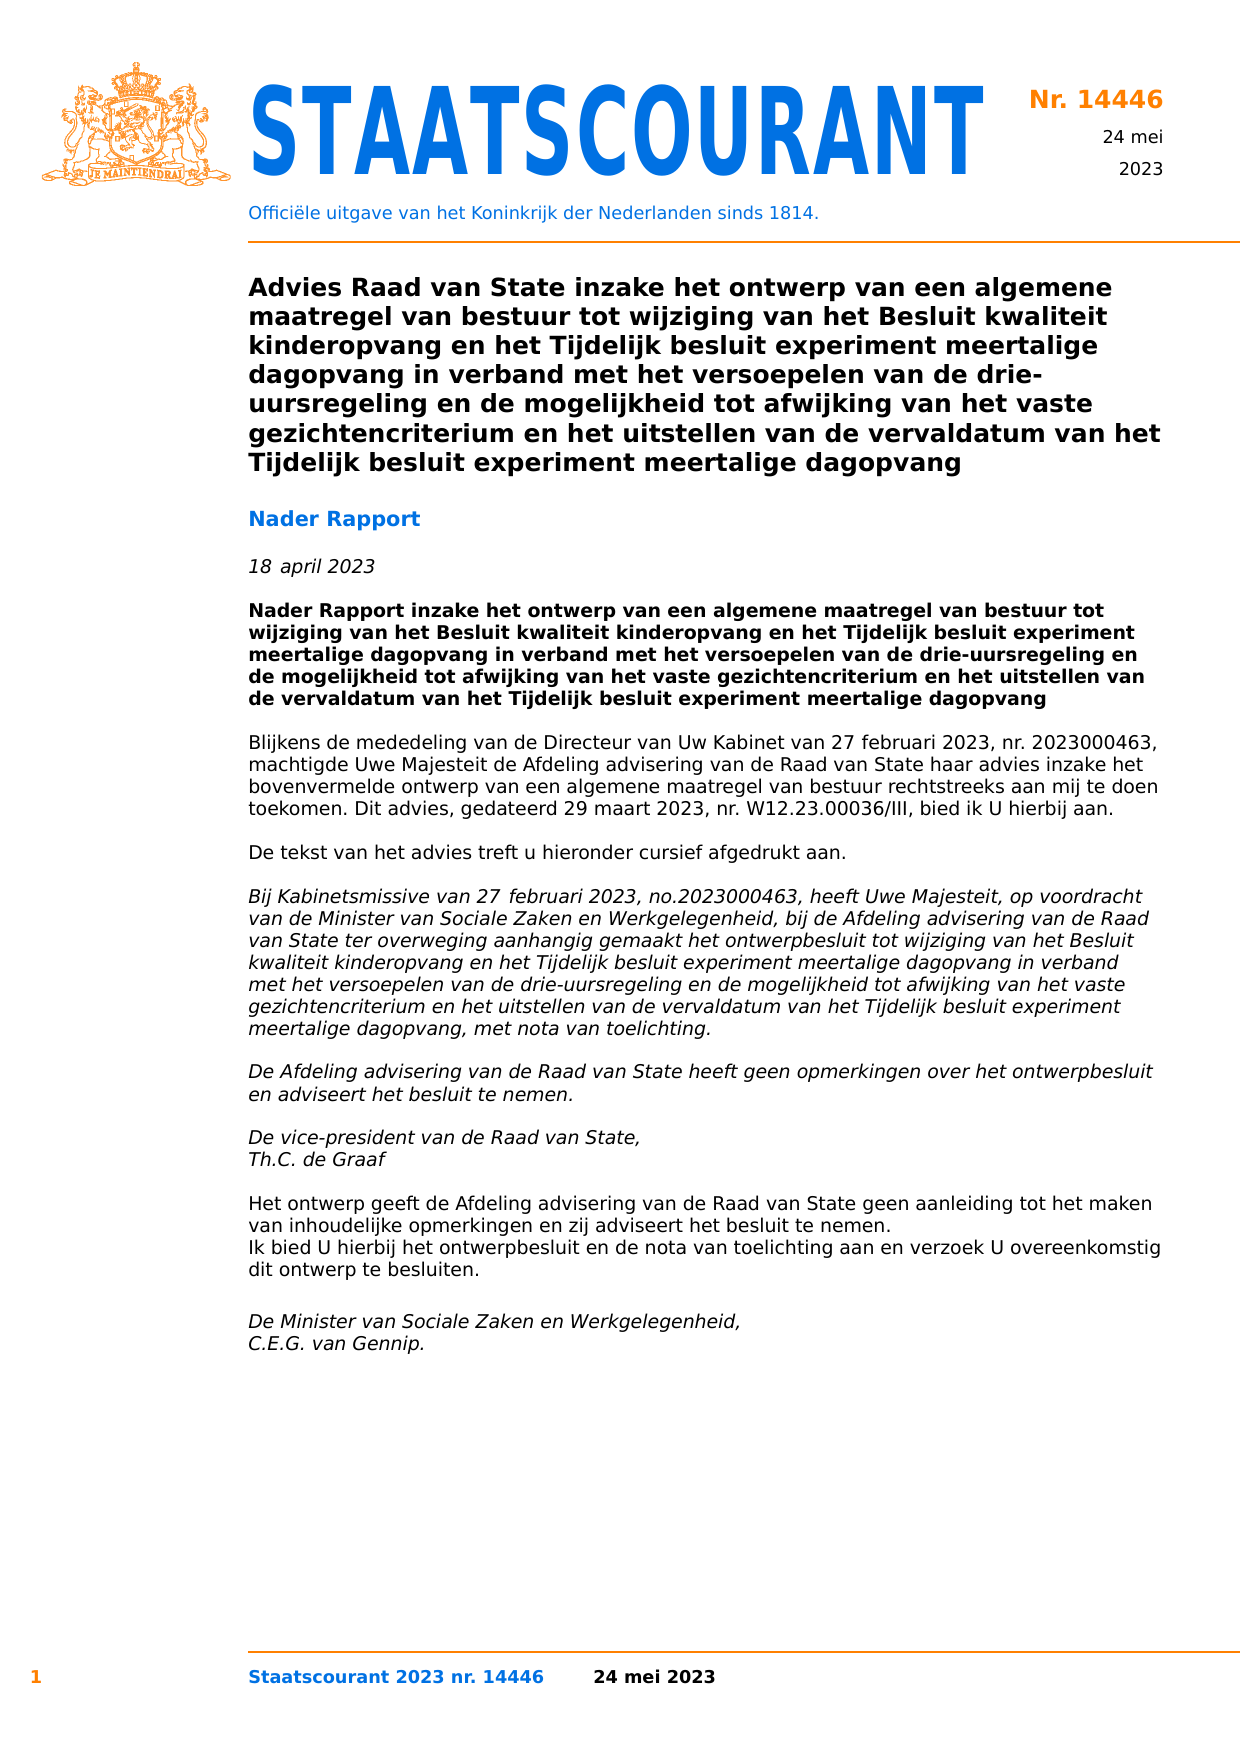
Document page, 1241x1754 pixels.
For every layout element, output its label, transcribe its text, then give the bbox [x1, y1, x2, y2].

text De Afdeling advisering van de Raad van State heeft geen opmerkingen over het ontwerpbesluit en adviseert het besluit te nemen. [248, 1061, 1163, 1105]
table_header STAATSCOURANT [248, 62, 998, 203]
table_cell Officiële uitgave van het Koninkrijk der Nederlanden sinds 1814. [248, 203, 1240, 241]
text 18 april 2023 [248, 556, 1163, 578]
text Th.C. de Graaf [248, 1149, 1163, 1171]
text Ik bied U hierbij het ontwerpbesluit en de nota van toelichting aan en verzoek U overeenkomstig dit ontwerp te besluiten. [248, 1237, 1163, 1281]
text Nader Rapport inzake het ontwerp van een algemene maatregel van bestuur tot wijziging van het Besluit kwaliteit kinderopvang en het Tijdelijk besluit experiment meertalige dagopvang in verband met het versoepelen van de drie-uursregeling en de mogelijkheid tot afwijking van het vaste gezichtencriterium en het uitstellen van de vervaldatum van het Tijdelijk besluit experiment meertalige dagopvang [248, 600, 1163, 710]
table_header Nr. 14446 [998, 62, 1240, 121]
picture [41, 62, 231, 186]
subtitle Nader Rapport [248, 507, 1163, 531]
table_cell 2023 [998, 153, 1240, 203]
text De tekst van het advies treft u hieronder cursief afgedrukt aan. [248, 842, 1163, 864]
table_cell 24 mei [998, 121, 1240, 153]
text De vice-president van de Raad van State, [248, 1127, 1163, 1149]
text De Minister van Sociale Zaken en Werkgelegenheid, C.E.G. van Gennip. [248, 1311, 1163, 1355]
text Het ontwerp geeft de Afdeling advisering van de Raad van State geen aanleiding tot het maken van inhoudelijke opmerkingen en zij adviseert het besluit te nemen. [248, 1193, 1163, 1237]
subtitle Advies Raad van State inzake het ontwerp van een algemene maatregel van bestuur tot wijziging van het Besluit kwaliteit kinderopvang en het Tijdelijk besluit experiment meertalige dagopvang in verband met het versoepelen van de drie-uursregeling en de mogelijkheid tot afwijking van het vaste gezichtencriterium en het uitstellen van de vervaldatum van het Tijdelijk besluit experiment meertalige dagopvang [248, 273, 1163, 477]
table_header [25, 62, 248, 241]
text Blijkens de mededeling van de Directeur van Uw Kabinet van 27 februari 2023, nr. 2023000463, machtigde Uwe Majesteit de Afdeling advisering van de Raad van State haar advies inzake het bovenvermelde ontwerp van een algemene maatregel van bestuur rechtstreeks aan mij te doen toekomen. Dit advies, gedateerd 29 maart 2023, nr. W12.23.00036/III, bied ik U hierbij aan. [248, 732, 1163, 820]
text Bij Kabinetsmissive van 27 februari 2023, no.2023000463, heeft Uwe Majesteit, op voordracht van de Minister van Sociale Zaken en Werkgelegenheid, bij de Afdeling advisering van de Raad van State ter overweging aanhangig gemaakt het ontwerpbesluit tot wijziging van het Besluit kwaliteit kinderopvang en het Tijdelijk besluit experiment meertalige dagopvang in verband met het versoepelen van de drie-uursregeling en de mogelijkheid tot afwijking van het vaste gezichtencriterium en het uitstellen van de vervaldatum van het Tijdelijk besluit experiment meertalige dagopvang, met nota van toelichting. [248, 886, 1163, 1039]
